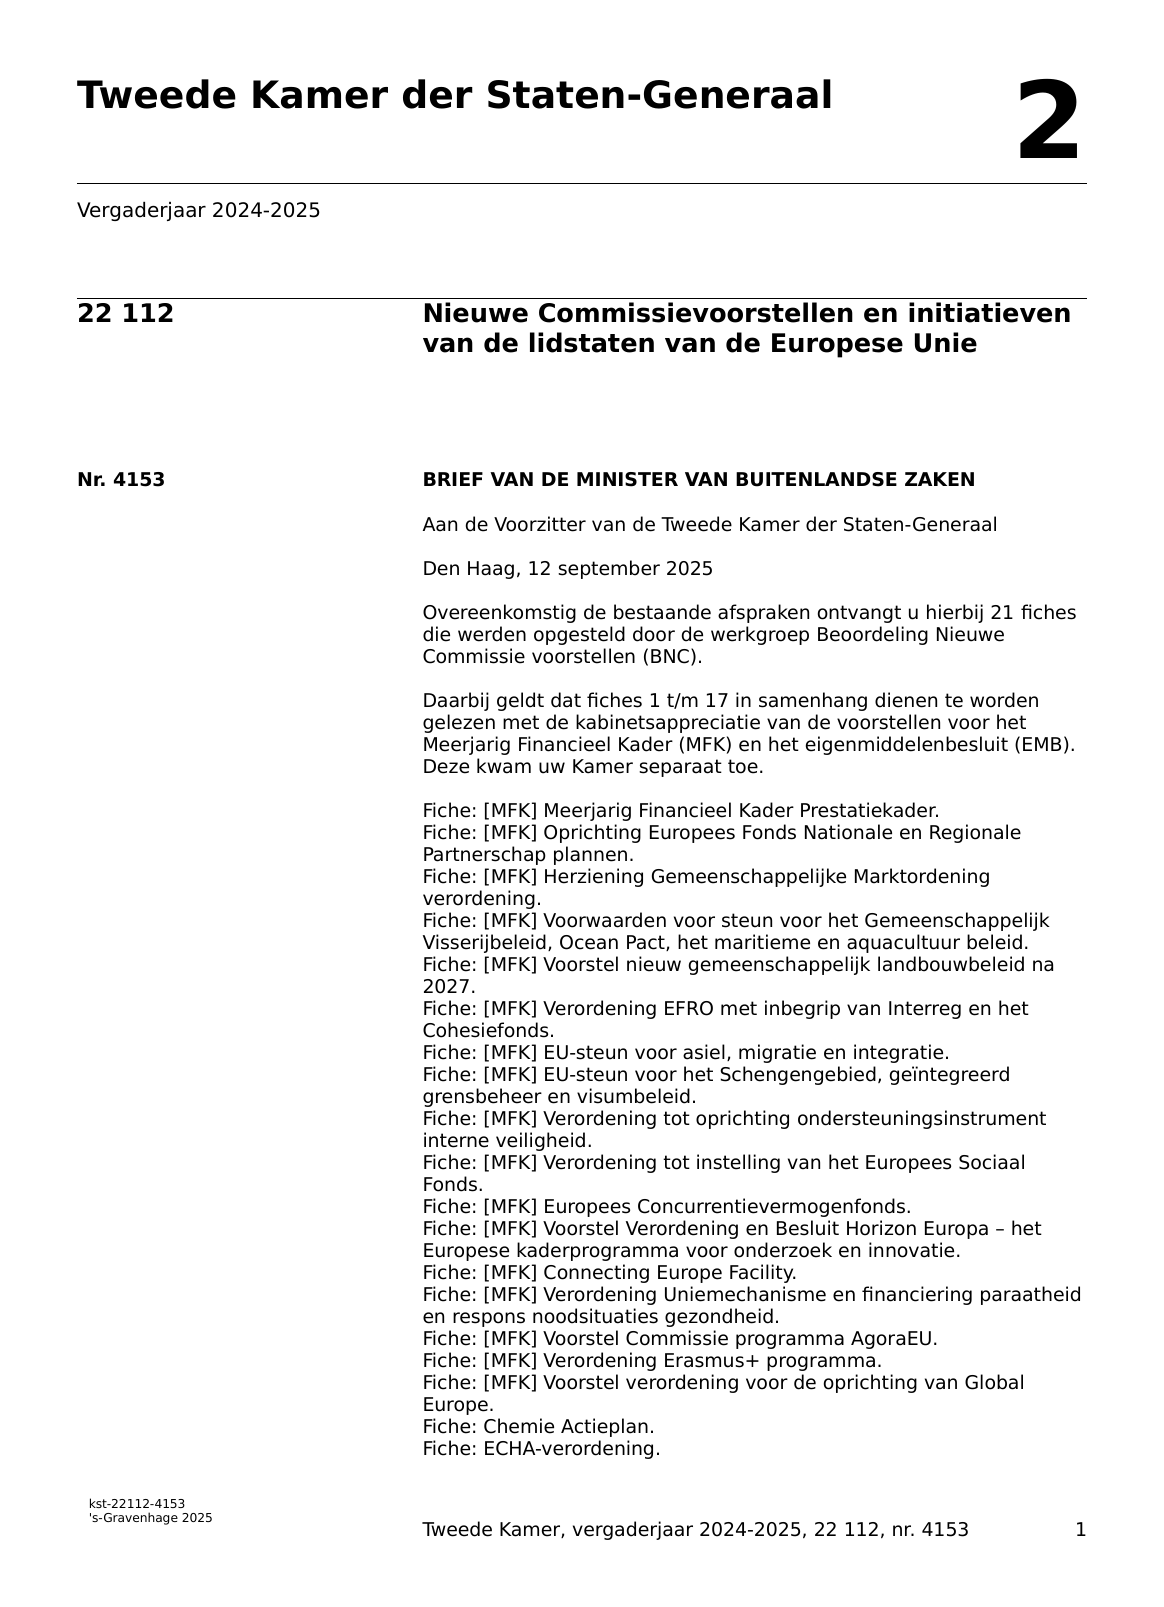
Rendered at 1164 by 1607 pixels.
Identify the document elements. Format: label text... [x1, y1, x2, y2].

text Fiche: [MFK] Verordening EFRO met inbegrip van Interreg en het Cohesiefonds. [422, 998, 1087, 1042]
table_header Tweede Kamer der Staten-Generaal [77, 59, 886, 183]
text Fiche: [MFK] Voorstel verordening voor de oprichting van Global Europe. [422, 1372, 1087, 1416]
subtitle 22 112 Nieuwe Commissievoorstellen en initiatieven van de lidstaten van de Europese Unie [77, 299, 1087, 358]
text Overeenkomstig de bestaande afspraken ontvangt u hierbij 21 fiches die werden opgesteld door de werkgroep Beoordeling Nieuwe Commissie voorstellen (BNC). [422, 602, 1087, 668]
text Fiche: [MFK] Voorwaarden voor steun voor het Gemeenschappelijk Visserijbeleid, Ocean Pact, het maritieme en aquacultuur beleid. [422, 910, 1087, 954]
text Fiche: [MFK] Verordening tot oprichting ondersteuningsinstrument interne veiligheid. [422, 1108, 1087, 1152]
text Fiche: Chemie Actieplan. [422, 1416, 1087, 1437]
subtitle Nr. 4153 BRIEF VAN DE MINISTER VAN BUITENLANDSE ZAKEN [77, 469, 1087, 491]
text Fiche: ECHA-verordening. [422, 1437, 1087, 1459]
text Fiche: [MFK] Verordening Uniemechanisme en financiering paraatheid en respons noodsituaties gezondheid. [422, 1284, 1087, 1328]
text Fiche: [MFK] Europees Concurrentievermogenfonds. [422, 1196, 1087, 1218]
text Fiche: [MFK] Herziening Gemeenschappelijke Marktordening verordening. [422, 866, 1087, 910]
text Fiche: [MFK] Oprichting Europees Fonds Nationale en Regionale Partnerschap plannen. [422, 822, 1087, 866]
text Fiche: [MFK] EU-steun voor asiel, migratie en integratie. [422, 1042, 1087, 1064]
text kst-22112-4153 [88, 1497, 323, 1511]
text Fiche: [MFK] EU-steun voor het Schengengebied, geïntegreerd grensbeheer en visumbeleid. [422, 1064, 1087, 1108]
text Fiche: [MFK] Voorstel Commissie programma AgoraEU. [422, 1328, 1087, 1349]
text Fiche: [MFK] Voorstel Verordening en Besluit Horizon Europa – het Europese kaderprogramma voor onderzoek en innovatie. [422, 1218, 1087, 1262]
table_header 2 [886, 59, 1087, 183]
text 's-Gravenhage 2025 [88, 1511, 323, 1525]
text Fiche: [MFK] Meerjarig Financieel Kader Prestatiekader. [422, 800, 1087, 822]
text Fiche: [MFK] Voorstel nieuw gemeenschappelijk landbouwbeleid na 2027. [422, 954, 1087, 998]
text Den Haag, 12 september 2025 [422, 558, 1087, 580]
text Fiche: [MFK] Connecting Europe Facility. [422, 1262, 1087, 1284]
table_cell Vergaderjaar 2024-2025 [77, 184, 1087, 298]
text Aan de Voorzitter van de Tweede Kamer der Staten-Generaal [422, 513, 1087, 536]
text Daarbij geldt dat fiches 1 t/m 17 in samenhang dienen te worden gelezen met de kabinetsappreciatie van de voorstellen voor het Meerjarig Financieel Kader (MFK) en het eigenmiddelenbesluit (EMB). Deze kwam uw Kamer separaat toe. [422, 690, 1087, 778]
text Fiche: [MFK] Verordening tot instelling van het Europees Sociaal Fonds. [422, 1152, 1087, 1196]
text Fiche: [MFK] Verordening Erasmus+ programma. [422, 1349, 1087, 1372]
